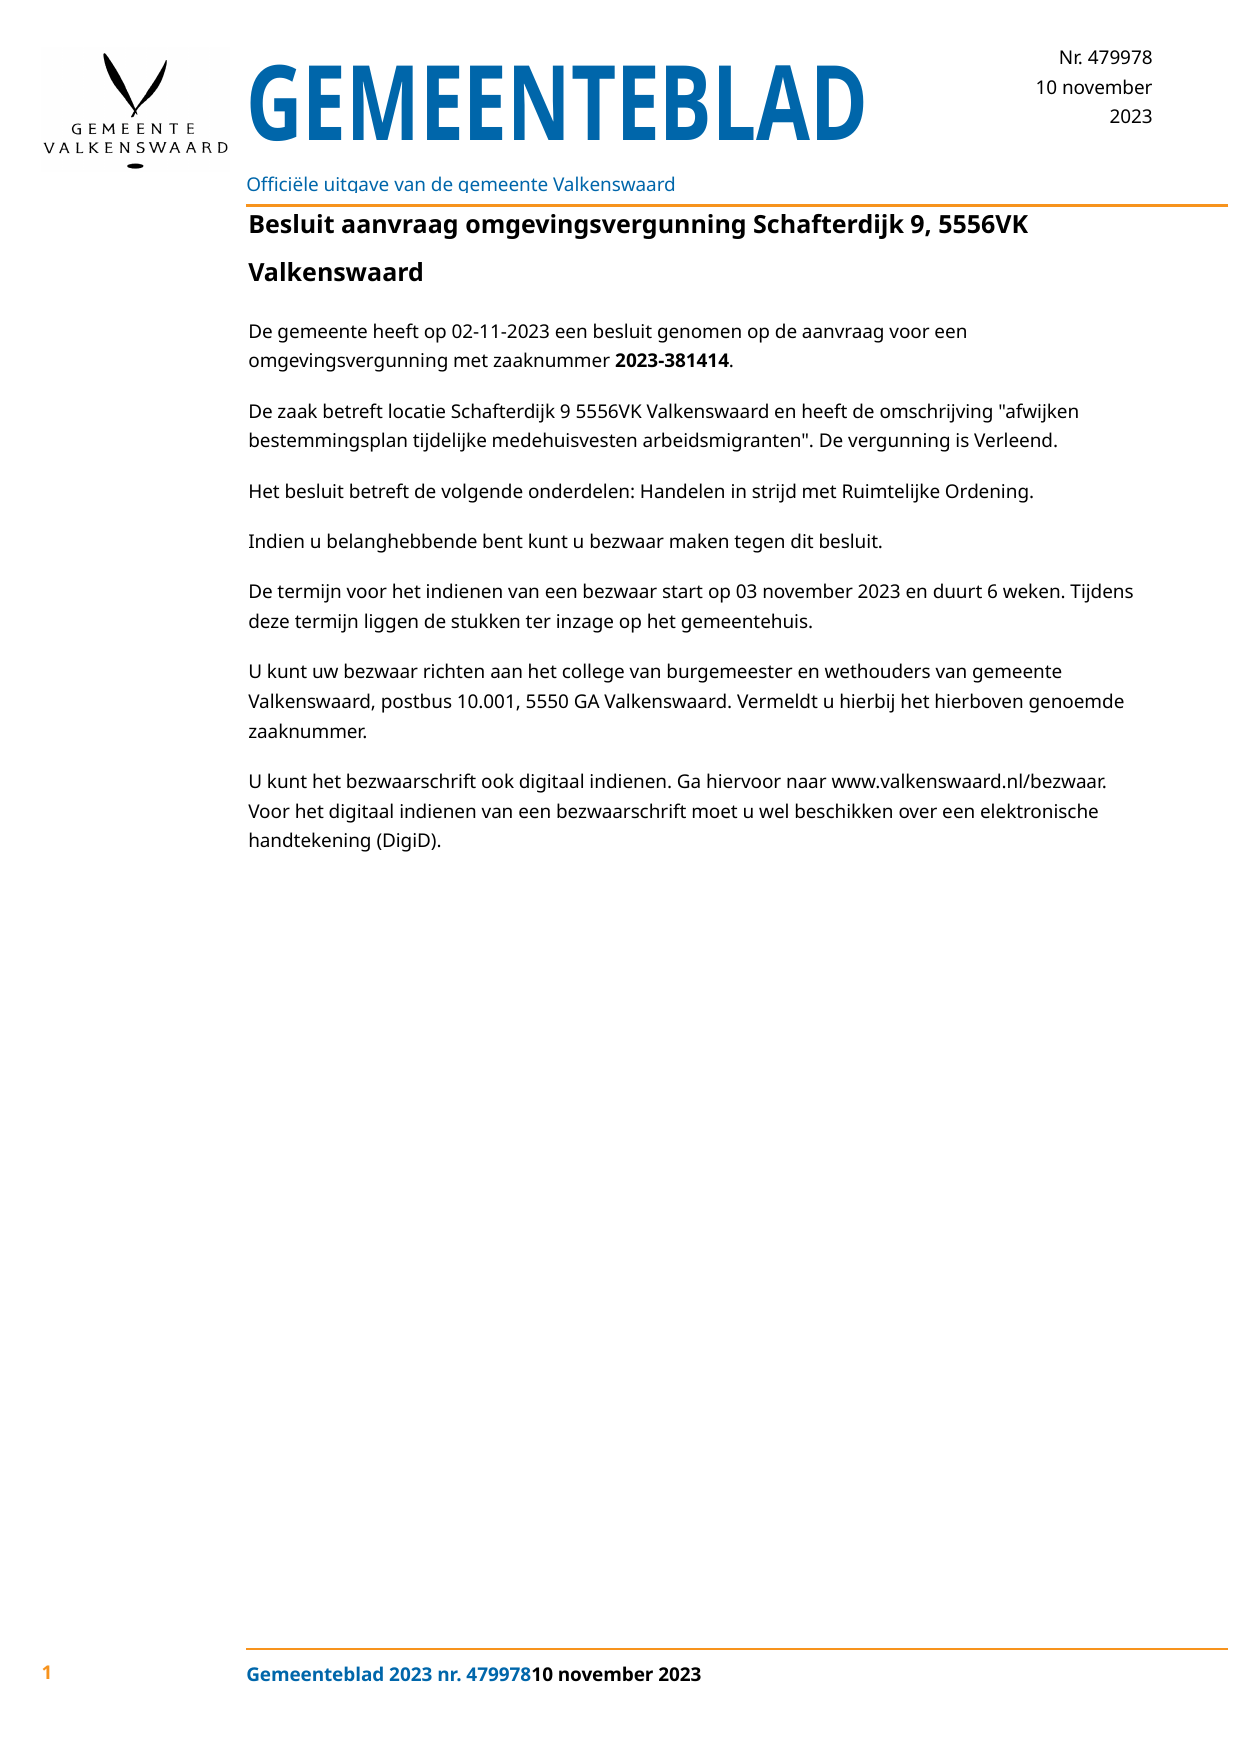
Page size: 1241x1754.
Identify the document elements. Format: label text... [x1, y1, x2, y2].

text U kunt het bezwaarschrift ook digitaal indienen. Ga hiervoor naar www.valkenswaard.nl/bezwaar. Voor het digitaal indienen van een bezwaarschrift moet u wel beschikken over een elektronische handtekening (DigiD). [248, 768, 1152, 853]
picture [41, 47, 231, 172]
text De gemeente heeft op 02-11-2023 een besluit genomen op de aanvraag voor een omgevingsvergunning met zaaknummer 2023-381414. [248, 318, 1152, 373]
text Indien u belanghebbende bent kunt u bezwaar maken tegen dit besluit. [248, 528, 1152, 554]
text Het besluit betreft de volgende onderdelen: Handelen in strijd met Ruimtelijke Ordening. [248, 478, 1152, 504]
text Besluit aanvraag omgevingsvergunning Schafterdijk 9, 5556VK Valkenswaard [248, 207, 1152, 288]
text De zaak betreft locatie Schafterdijk 9 5556VK Valkenswaard en heeft de omschrijving "afwijken bestemmingsplan tijdelijke medehuisvesten arbeidsmigranten". De vergunning is Verleend. [248, 398, 1152, 453]
text De termijn voor het indienen van een bezwaar start op 03 november 2023 en duurt 6 weken. Tijdens deze termijn liggen de stukken ter inzage op het gemeentehuis. [248, 579, 1152, 634]
text U kunt uw bezwaar richten aan het college van burgemeester en wethouders van gemeente Valkenswaard, postbus 10.001, 5550 GA Valkenswaard. Vermeldt u hierbij het hierboven genoemde zaaknummer. [248, 659, 1152, 744]
